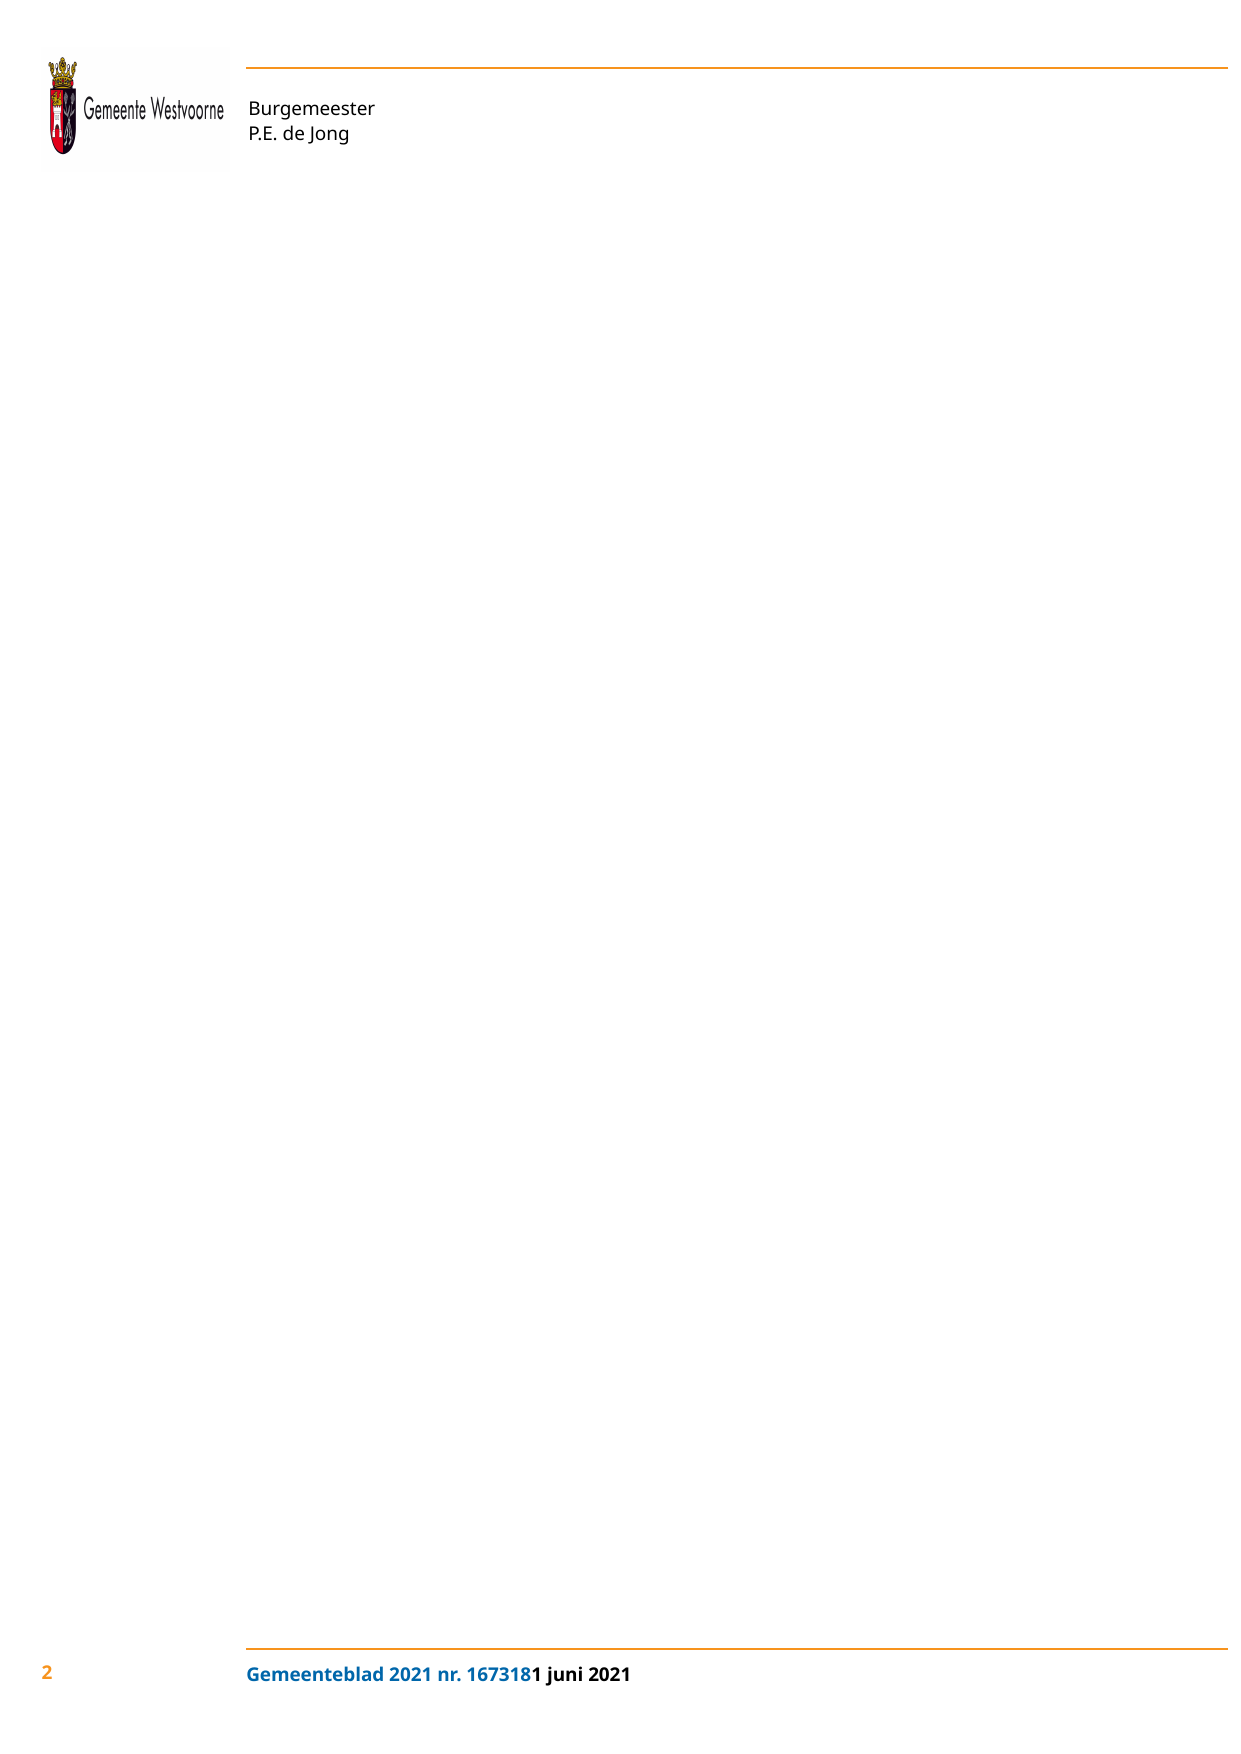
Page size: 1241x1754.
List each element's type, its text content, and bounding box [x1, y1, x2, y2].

text P.E. de Jong [248, 121, 1152, 146]
picture [41, 47, 231, 172]
text Burgemeester [248, 95, 1152, 121]
